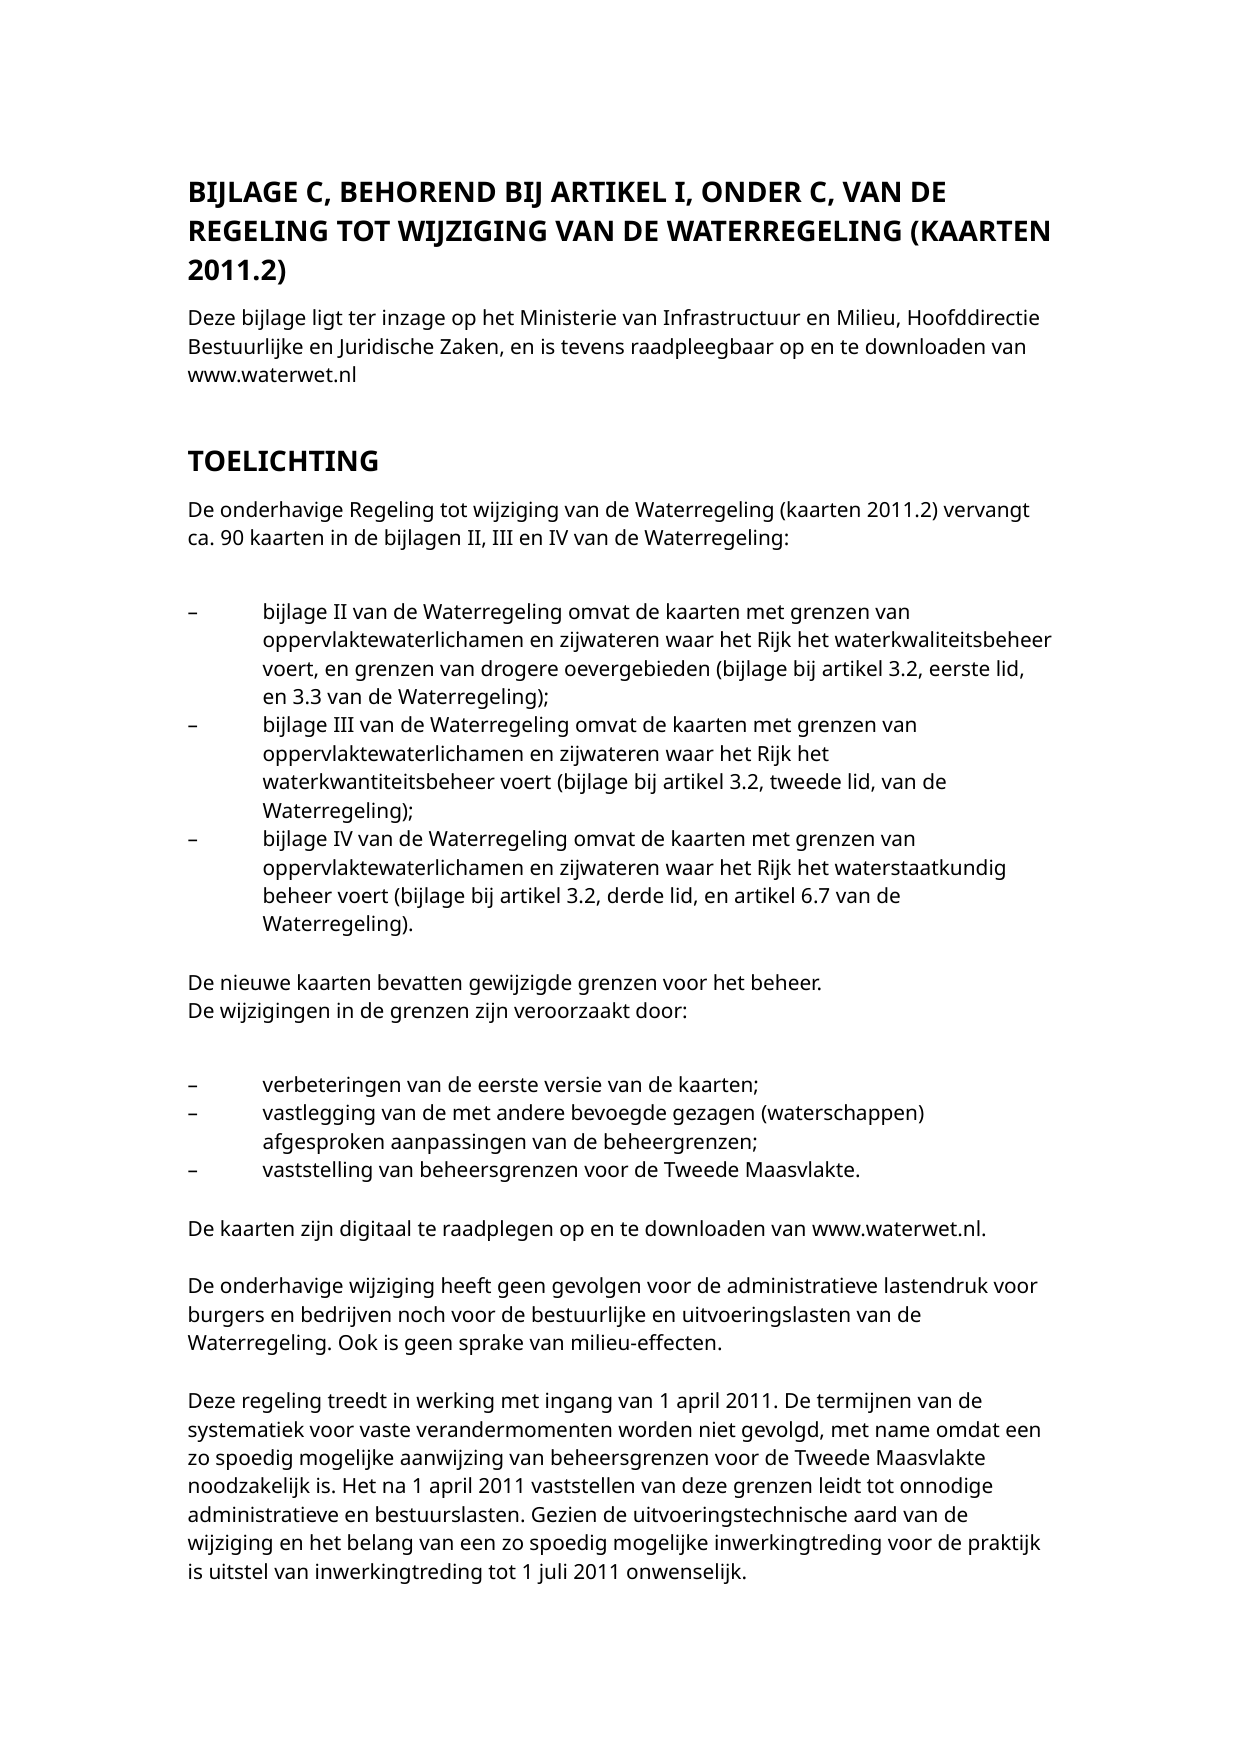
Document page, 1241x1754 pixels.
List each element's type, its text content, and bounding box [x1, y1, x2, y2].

list bijlage IV van de Waterregeling omvat de kaarten met grenzen van oppervlaktewaterlichamen en zijwateren waar het Rijk het waterstaatkundig beheer voert (bijlage bij artikel 3.2, derde lid, en artikel 6.7 van de Waterregeling). [187, 824, 1053, 938]
subtitle TOELICHTING [187, 441, 1053, 480]
text De onderhavige Regeling tot wijziging van de Waterregeling (kaarten 2011.2) vervangt ca. 90 kaarten in de bijlagen II, III en IV van de Waterregeling: [187, 495, 1053, 552]
list bijlage II van de Waterregeling omvat de kaarten met grenzen van oppervlaktewaterlichamen en zijwateren waar het Rijk het waterkwaliteitsbeheer voert, en grenzen van drogere oevergebieden (bijlage bij artikel 3.2, eerste lid, en 3.3 van de Waterregeling); [187, 597, 1053, 711]
text De kaarten zijn digitaal te raadplegen op en te downloaden van www.waterwet.nl. [187, 1214, 1053, 1242]
list vastlegging van de met andere bevoegde gezagen (waterschappen) afgesproken aanpassingen van de beheergrenzen; [187, 1098, 1053, 1155]
text Deze bijlage ligt ter inzage op het Ministerie van Infrastructuur en Milieu, Hoofddirectie Bestuurlijke en Juridische Zaken, en is tevens raadpleegbaar op en te downloaden van www.waterwet.nl [187, 303, 1053, 389]
subtitle BIJLAGE C, BEHOREND BIJ ARTIKEL I, ONDER C, VAN DE REGELING TOT WIJZIGING VAN DE WATERREGELING (KAARTEN 2011.2) [187, 172, 1053, 288]
text De nieuwe kaarten bevatten gewijzigde grenzen voor het beheer. [187, 968, 1053, 996]
list verbeteringen van de eerste versie van de kaarten; [187, 1070, 1053, 1098]
text De wijzigingen in de grenzen zijn veroorzaakt door: [187, 996, 1053, 1025]
text Deze regeling treedt in werking met ingang van 1 april 2011. De termijnen van de systematiek voor vaste verandermomenten worden niet gevolgd, met name omdat een zo spoedig mogelijke aanwijzing van beheersgrenzen voor de Tweede Maasvlakte noodzakelijk is. Het na 1 april 2011 vaststellen van deze grenzen leidt tot onnodige administratieve en bestuurslasten. Gezien de uitvoeringstechnische aard van de wijziging en het belang van een zo spoedig mogelijke inwerkingtreding voor de praktijk is uitstel van inwerkingtreding tot 1 juli 2011 onwenselijk. [187, 1386, 1053, 1585]
list bijlage III van de Waterregeling omvat de kaarten met grenzen van oppervlaktewaterlichamen en zijwateren waar het Rijk het waterkwantiteitsbeheer voert (bijlage bij artikel 3.2, tweede lid, van de Waterregeling); [187, 711, 1053, 824]
text De onderhavige wijziging heeft geen gevolgen voor de administratieve lastendruk voor burgers en bedrijven noch voor de bestuurlijke en uitvoeringslasten van de Waterregeling. Ook is geen sprake van milieu-effecten. [187, 1272, 1053, 1357]
list vaststelling van beheersgrenzen voor de Tweede Maasvlakte. [187, 1155, 1053, 1184]
